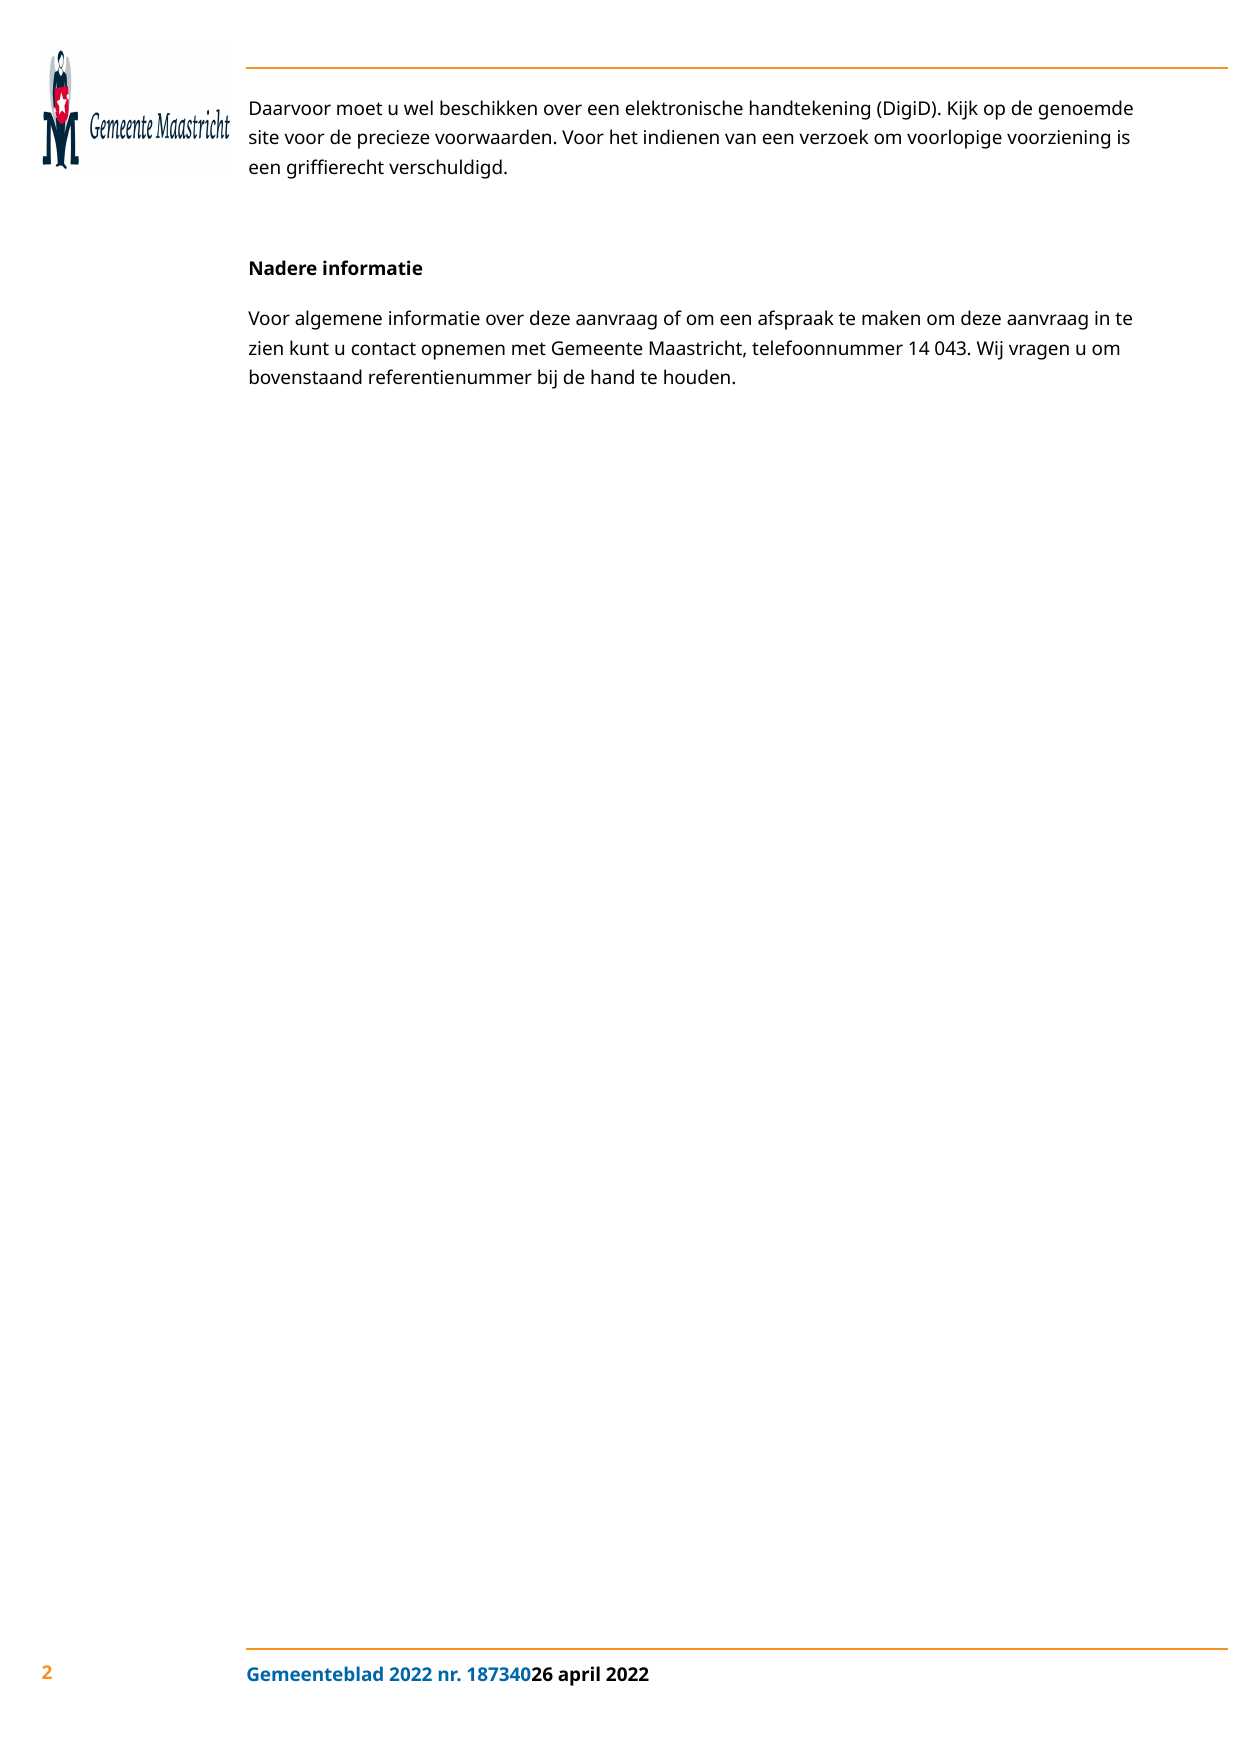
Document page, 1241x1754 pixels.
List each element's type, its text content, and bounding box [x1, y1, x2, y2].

text Voor algemene informatie over deze aanvraag of om een afspraak te maken om deze aanvraag in te zien kunt u contact opnemen met Gemeente Maastricht, telefoonnummer 14 043. Wij vragen u om bovenstaand referentienummer bij de hand te houden. [248, 305, 1152, 390]
text Nadere informatie [248, 255, 1152, 281]
picture [41, 47, 231, 172]
text Daarvoor moet u wel beschikken over een elektronische handtekening (DigiD). Kijk op de genoemde site voor de precieze voorwaarden. Voor het indienen van een verzoek om voorlopige voorziening is een griffierecht verschuldigd. [248, 95, 1152, 180]
